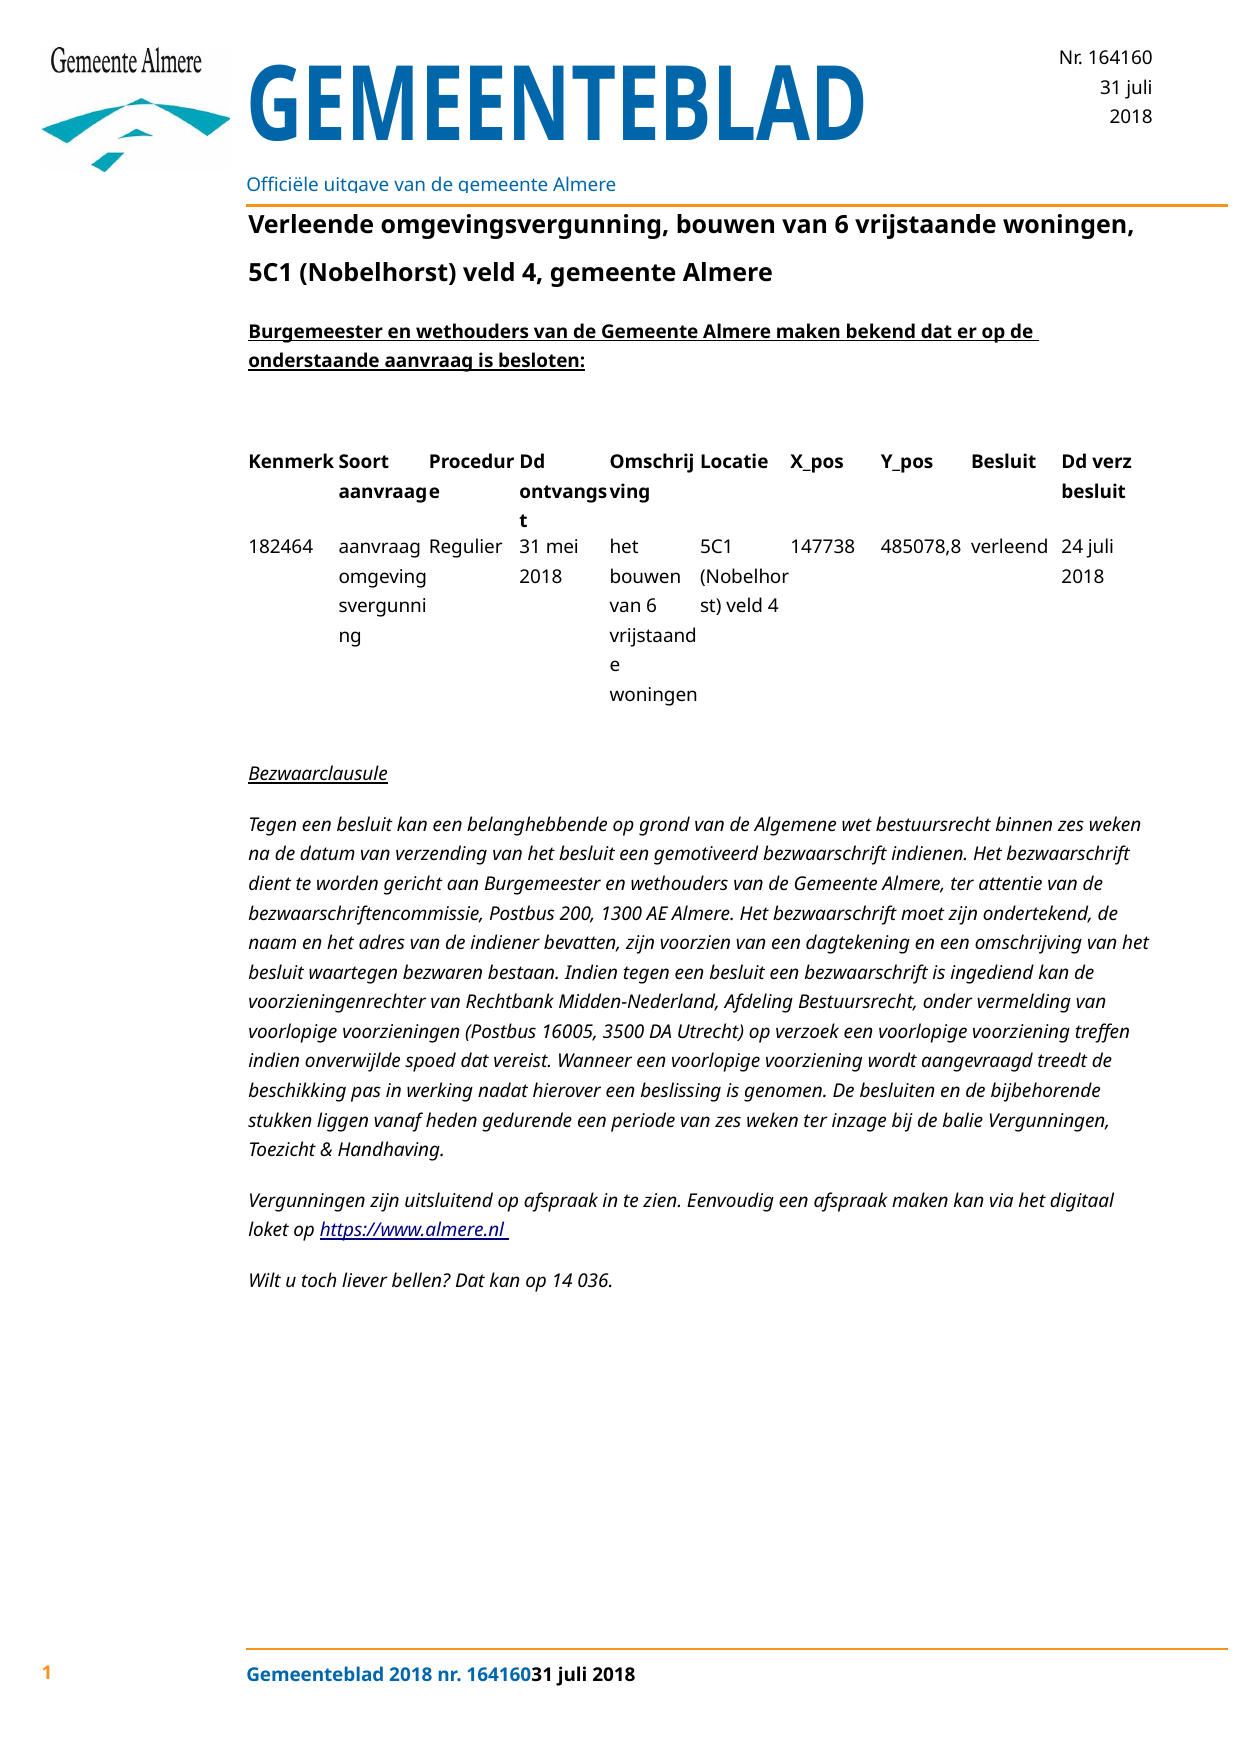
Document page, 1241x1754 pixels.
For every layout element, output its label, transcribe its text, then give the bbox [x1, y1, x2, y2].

picture [41, 47, 231, 172]
table_cell 5C1 (Nobelhorst) veld 4 [700, 533, 790, 707]
table_header Soort aanvraag [338, 449, 429, 533]
table_cell 147738 [790, 533, 881, 707]
text Wilt u toch liever bellen? Dat kan op 14 036. [248, 1267, 1152, 1293]
table_cell aanvraag omgevingsvergunning [338, 533, 429, 707]
table_header Y_pos [881, 449, 971, 533]
table_header Locatie [700, 449, 790, 533]
table_cell verleend [971, 533, 1061, 707]
table_cell 485078,8 [881, 533, 971, 707]
table_cell 24 juli 2018 [1061, 533, 1152, 707]
table_cell 182464 [248, 533, 338, 707]
table_header Omschrijving [609, 449, 700, 533]
text Vergunningen zijn uitsluitend op afspraak in te zien. Eenvoudig een afspraak maken kan via het digitaal loket op https://www.almere.nl [248, 1187, 1152, 1242]
table_header X_pos [790, 449, 881, 533]
table_header Dd ontvangst [519, 449, 609, 533]
table_header Dd verz besluit [1061, 449, 1152, 533]
table_header Procedure [429, 449, 519, 533]
table_cell het bouwen van 6 vrijstaande woningen [609, 533, 700, 707]
text Burgemeester en wethouders van de Gemeente Almere maken bekend dat er op de onderstaande aanvraag is besloten: [248, 318, 1152, 373]
table_cell 31 mei 2018 [519, 533, 609, 707]
table_header Besluit [971, 449, 1061, 533]
table_header Kenmerk [248, 449, 338, 533]
text Tegen een besluit kan een belanghebbende op grond van de Algemene wet bestuursrecht binnen zes weken na de datum van verzending van het besluit een gemotiveerd bezwaarschrift indienen. Het bezwaarschrift dient te worden gericht aan Burgemeester en wethouders van de Gemeente Almere, ter attentie van de bezwaarschriftencommissie, Postbus 200, 1300 AE Almere. Het bezwaarschrift moet zijn ondertekend, de naam en het adres van de indiener bevatten, zijn voorzien van een dagtekening en een omschrijving van het besluit waartegen bezwaren bestaan. Indien tegen een besluit een bezwaarschrift is ingediend kan de voorzieningenrechter van Rechtbank Midden-Nederland, Afdeling Bestuursrecht, onder vermelding van voorlopige voorzieningen (Postbus 16005, 3500 DA Utrecht) op verzoek een voorlopige voorziening treffen indien onverwijlde spoed dat vereist. Wanneer een voorlopige voorziening wordt aangevraagd treedt de beschikking pas in werking nadat hierover een beslissing is genomen. De besluiten en de bijbehorende stukken liggen vanaf heden gedurende een periode van zes weken ter inzage bij de balie Vergunningen, Toezicht & Handhaving. [248, 811, 1152, 1162]
text Bezwaarclausule [248, 761, 1152, 786]
table_cell Regulier [429, 533, 519, 707]
text Verleende omgevingsvergunning, bouwen van 6 vrijstaande woningen, 5C1 (Nobelhorst) veld 4, gemeente Almere [248, 207, 1152, 288]
